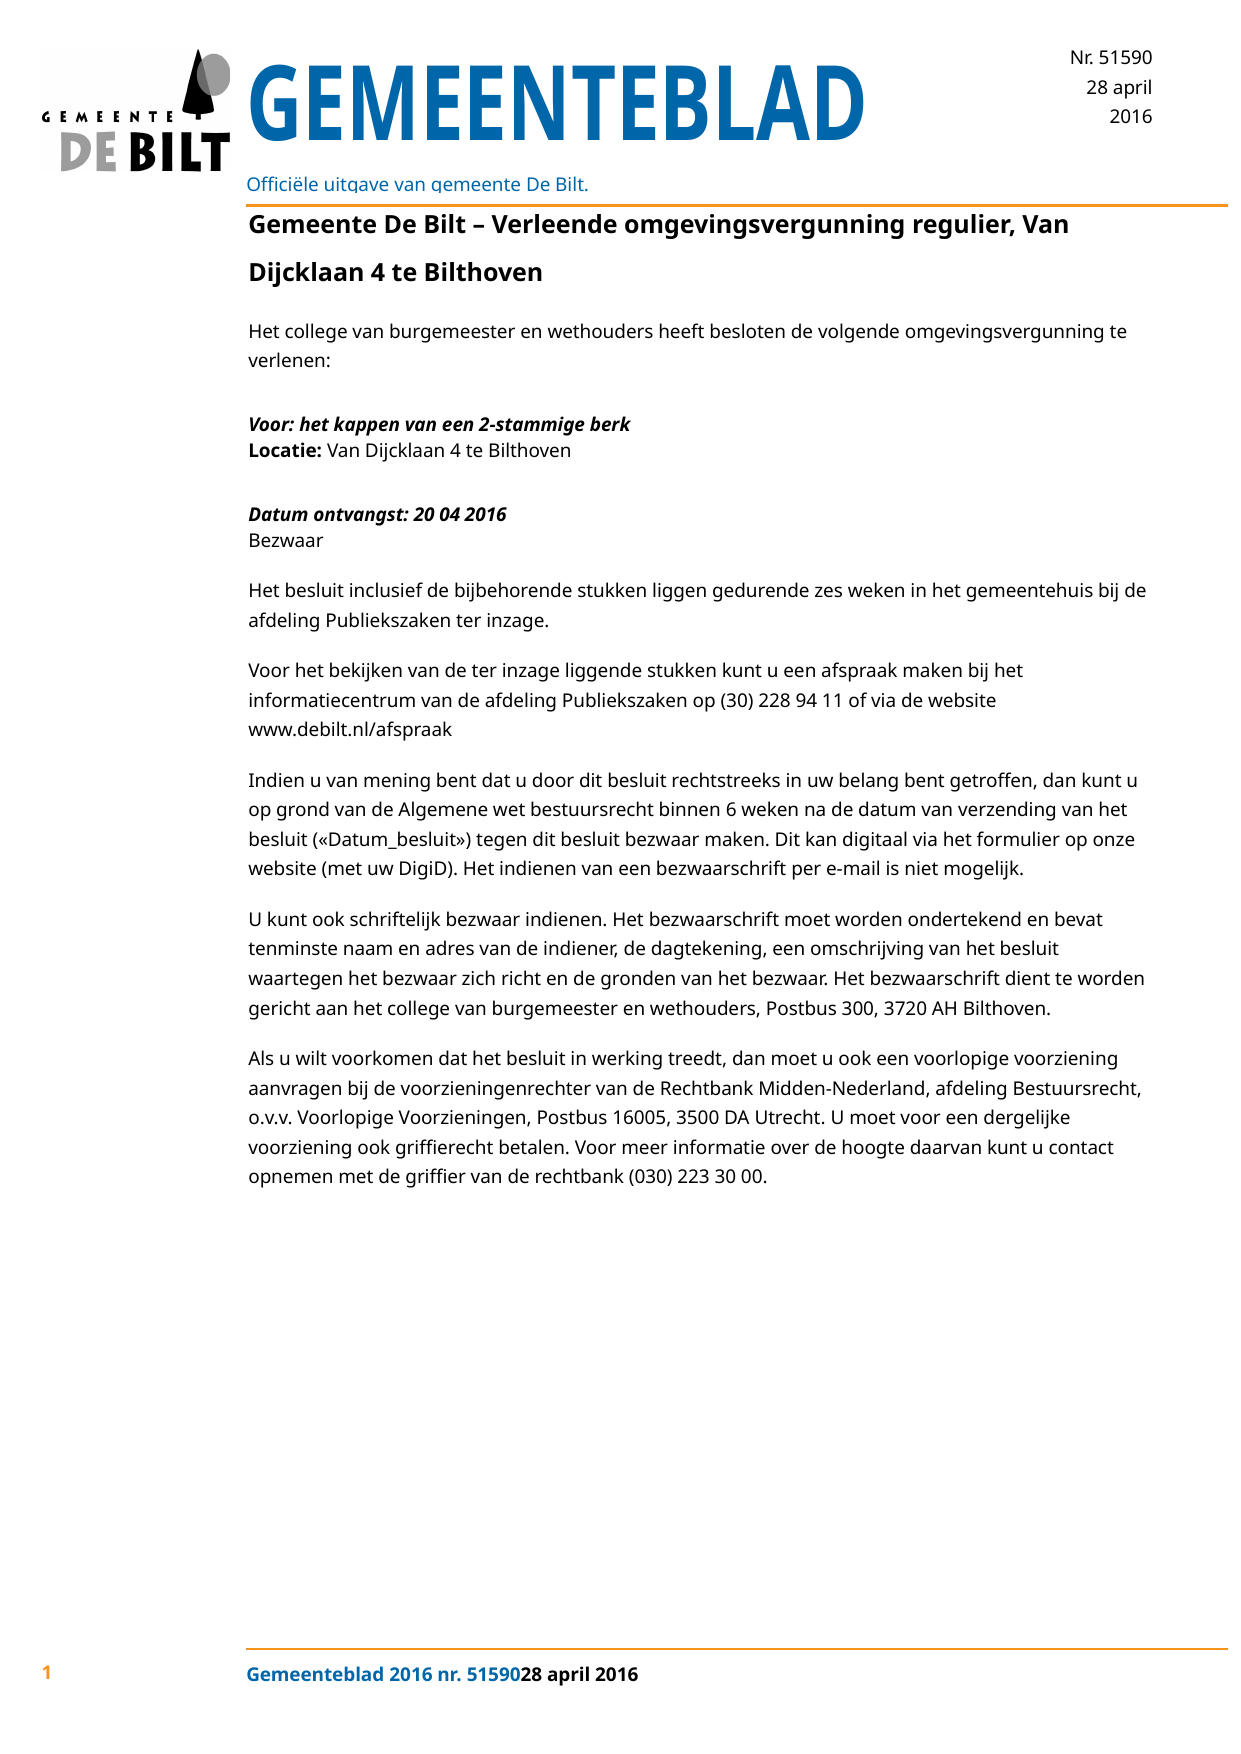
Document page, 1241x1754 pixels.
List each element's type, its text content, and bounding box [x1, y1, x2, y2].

text Als u wilt voorkomen dat het besluit in werking treedt, dan moet u ook een voorlopige voorziening aanvragen bij de voorzieningenrechter van de Rechtbank Midden-Nederland, afdeling Bestuursrecht, o.v.v. Voorlopige Voorzieningen, Postbus 16005, 3500 DA Utrecht. U moet voor een dergelijke voorziening ook griffierecht betalen. Voor meer informatie over de hoogte daarvan kunt u contact opnemen met de griffier van de rechtbank (030) 223 30 00. [248, 1045, 1152, 1189]
text Gemeente De Bilt – Verleende omgevingsvergunning regulier, Van Dijcklaan 4 te Bilthoven [248, 207, 1152, 288]
text Het college van burgemeester en wethouders heeft besloten de volgende omgevingsvergunning te verlenen: [248, 318, 1152, 373]
text Voor het bekijken van de ter inzage liggende stukken kunt u een afspraak maken bij het informatiecentrum van de afdeling Publiekszaken op (30) 228 94 11 of via de website www.debilt.nl/afspraak [248, 657, 1152, 742]
picture [41, 47, 231, 172]
text Bezwaar [248, 527, 1152, 553]
text Voor: het kappen van een 2-stammige berk [248, 411, 1152, 437]
text Het besluit inclusief de bijbehorende stukken liggen gedurende zes weken in het gemeentehuis bij de afdeling Publiekszaken ter inzage. [248, 577, 1152, 633]
text Indien u van mening bent dat u door dit besluit rechtstreeks in uw belang bent getroffen, dan kunt u op grond van de Algemene wet bestuursrecht binnen 6 weken na de datum van verzending van het besluit («Datum_besluit») tegen dit besluit bezwaar maken. Dit kan digitaal via het formulier op onze website (met uw DigiD). Het indienen van een bezwaarschrift per e-mail is niet mogelijk. [248, 767, 1152, 881]
text U kunt ook schriftelijk bezwaar indienen. Het bezwaarschrift moet worden ondertekend en bevat tenminste naam en adres van de indiener, de dagtekening, een omschrijving van het besluit waartegen het bezwaar zich richt en de gronden van het bezwaar. Het bezwaarschrift dient te worden gericht aan het college van burgemeester en wethouders, Postbus 300, 3720 AH Bilthoven. [248, 906, 1152, 1021]
text Locatie: Van Dijcklaan 4 te Bilthoven [248, 437, 1152, 463]
text Datum ontvangst: 20 04 2016 [248, 501, 1152, 527]
